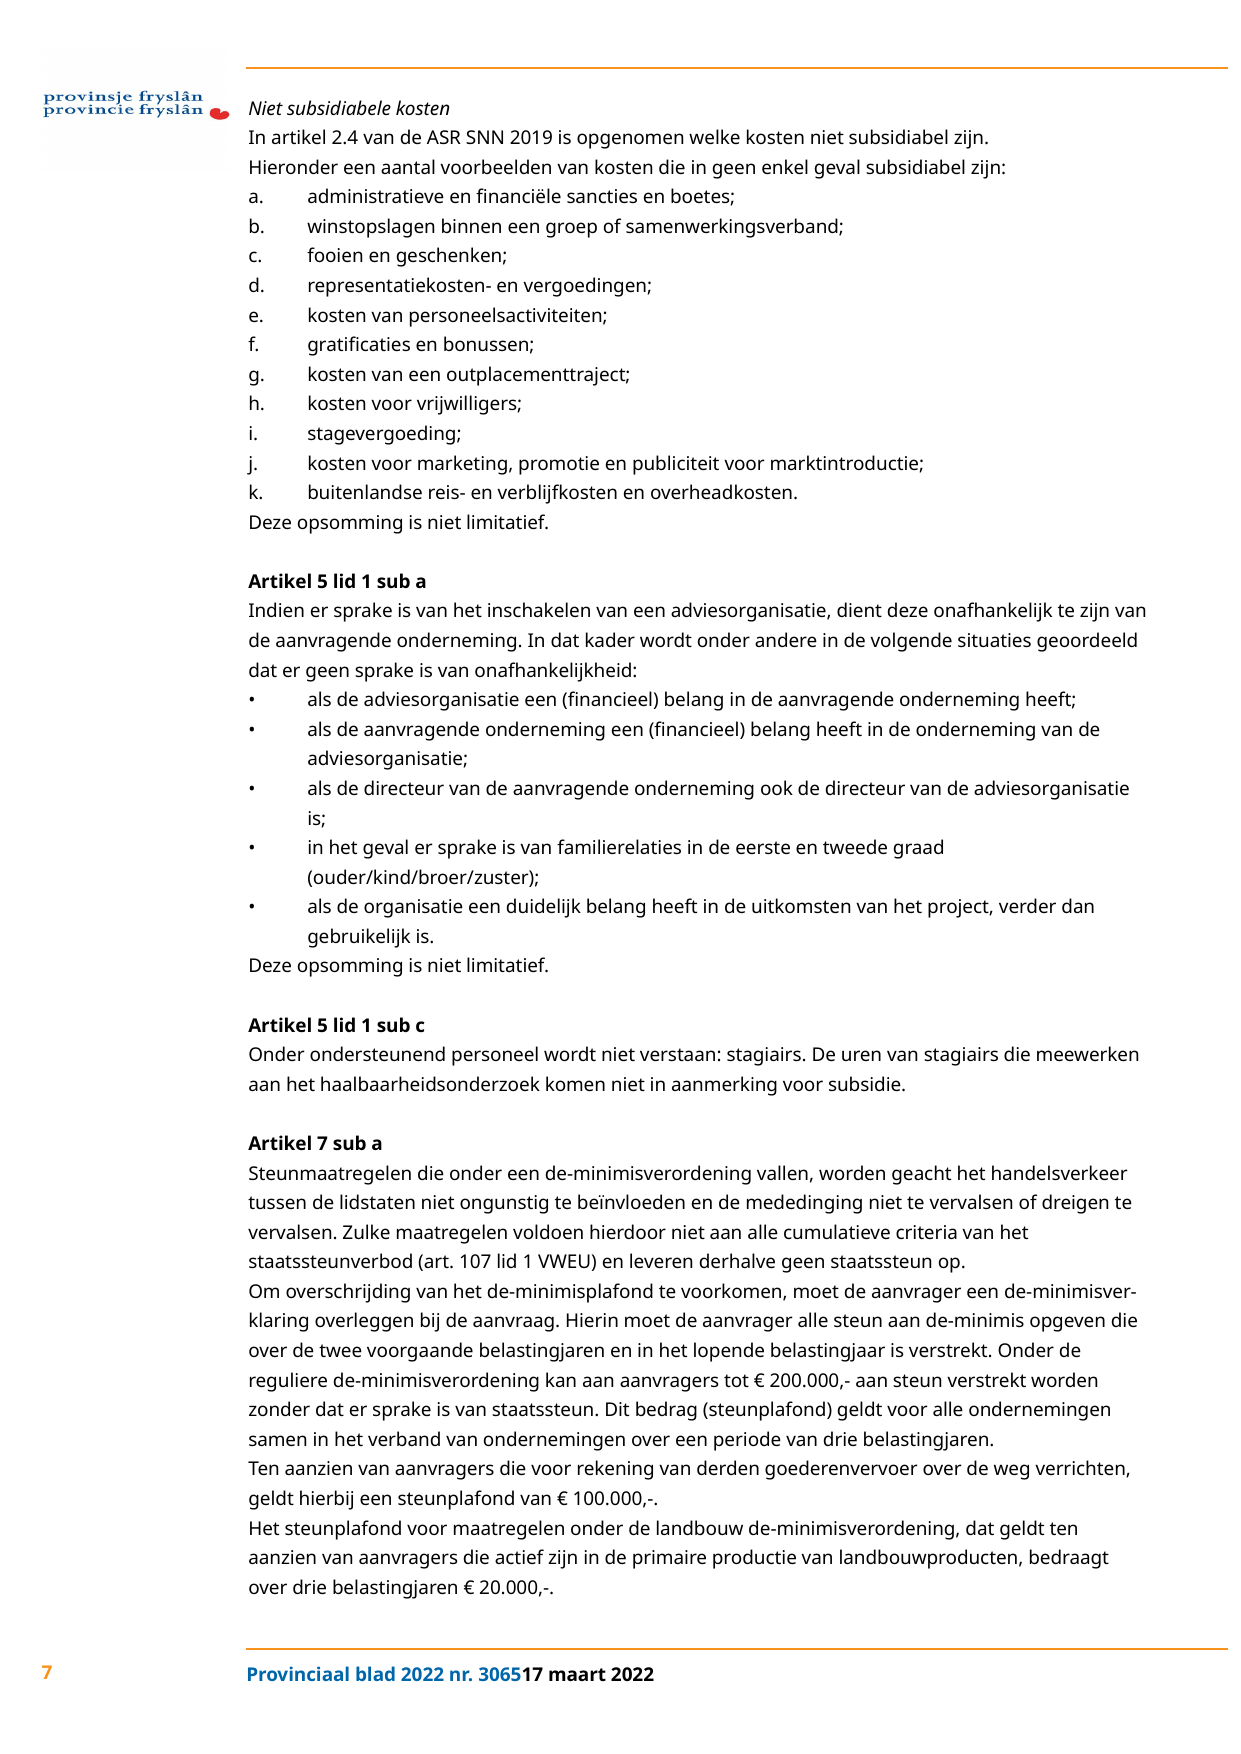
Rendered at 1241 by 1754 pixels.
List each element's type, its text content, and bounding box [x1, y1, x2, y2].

text Onder ondersteunend personeel wordt niet verstaan: stagiairs. De uren van stagiairs die meewerken aan het haalbaarheidsonderzoek komen niet in aanmerking voor subsidie. [248, 1041, 1152, 1097]
list representatiekosten- en vergoedingen; [248, 272, 1152, 298]
list als de directeur van de aanvragende onderneming ook de directeur van de adviesorganisatie is; [248, 775, 1152, 831]
text Deze opsomming is niet limitatief. [248, 953, 1152, 978]
text Deze opsomming is niet limitatief. [248, 509, 1152, 535]
list kosten voor marketing, promotie en publiciteit voor marktintroductie; [248, 450, 1152, 476]
list stagevergoeding; [248, 420, 1152, 446]
list in het geval er sprake is van familierelaties in de eerste en tweede graad (ouder/kind/broer/zuster); [248, 834, 1152, 890]
picture [41, 47, 231, 172]
list gratificaties en bonussen; [248, 331, 1152, 357]
text Artikel 5 lid 1 sub c [248, 1012, 1152, 1038]
text Artikel 5 lid 1 sub a [248, 568, 1152, 594]
list als de adviesorganisatie een (financieel) belang in de aanvragende onderneming heeft; [248, 686, 1152, 712]
list kosten van personeelsactiviteiten; [248, 302, 1152, 328]
list buitenlandse reis- en verblijfkosten en overheadkosten. [248, 479, 1152, 505]
text In artikel 2.4 van de ASR SNN 2019 is opgenomen welke kosten niet subsidiabel zijn. [248, 124, 1152, 150]
list kosten van een outplacementtraject; [248, 361, 1152, 387]
list als de aanvragende onderneming een (financieel) belang heeft in de onderneming van de adviesorganisatie; [248, 716, 1152, 771]
list als de organisatie een duidelijk belang heeft in de uitkomsten van het project, verder dan gebruikelijk is. [248, 893, 1152, 949]
text Het steunplafond voor maatregelen onder de landbouw de-minimisverordening, dat geldt ten aanzien van aanvragers die actief zijn in de primaire productie van landbouwproducten, bedraagt over drie belastingjaren € 20.000,-. [248, 1515, 1152, 1600]
list winstopslagen binnen een groep of samenwerkingsverband; [248, 213, 1152, 239]
text Steunmaatregelen die onder een de-minimisverordening vallen, worden geacht het handelsverkeer tussen de lidstaten niet ongunstig te beïnvloeden en de mededinging niet te vervalsen of dreigen te vervalsen. Zulke maatregelen voldoen hierdoor niet aan alle cumulatieve criteria van het staatssteunverbod (art. 107 lid 1 VWEU) en leveren derhalve geen staatssteun op. [248, 1160, 1152, 1274]
text Artikel 7 sub a [248, 1130, 1152, 1156]
list administratieve en financiële sancties en boetes; [248, 183, 1152, 209]
list fooien en geschenken; [248, 243, 1152, 268]
text Om overschrijding van het de-minimisplafond te voorkomen, moet de aanvrager een de-minimisver- klaring overleggen bij de aanvraag. Hierin moet de aanvrager alle steun aan de-minimis opgeven die over de twee voorgaande belastingjaren en in het lopende belastingjaar is verstrekt. Onder de reguliere de-minimisverordening kan aan aanvragers tot € 200.000,- aan steun verstrekt worden zonder dat er sprake is van staatssteun. Dit bedrag (steunplafond) geldt voor alle ondernemingen samen in het verband van ondernemingen over een periode van drie belastingjaren. [248, 1278, 1152, 1452]
text Niet subsidiabele kosten [248, 95, 1152, 121]
list kosten voor vrijwilligers; [248, 391, 1152, 416]
text Indien er sprake is van het inschakelen van een adviesorganisatie, dient deze onafhankelijk te zijn van de aanvragende onderneming. In dat kader wordt onder andere in de volgende situaties geoordeeld dat er geen sprake is van onafhankelijkheid: [248, 598, 1152, 683]
text Hieronder een aantal voorbeelden van kosten die in geen enkel geval subsidiabel zijn: [248, 154, 1152, 180]
text Ten aanzien van aanvragers die voor rekening van derden goederenvervoer over de weg verrichten, geldt hierbij een steunplafond van € 100.000,-. [248, 1456, 1152, 1511]
